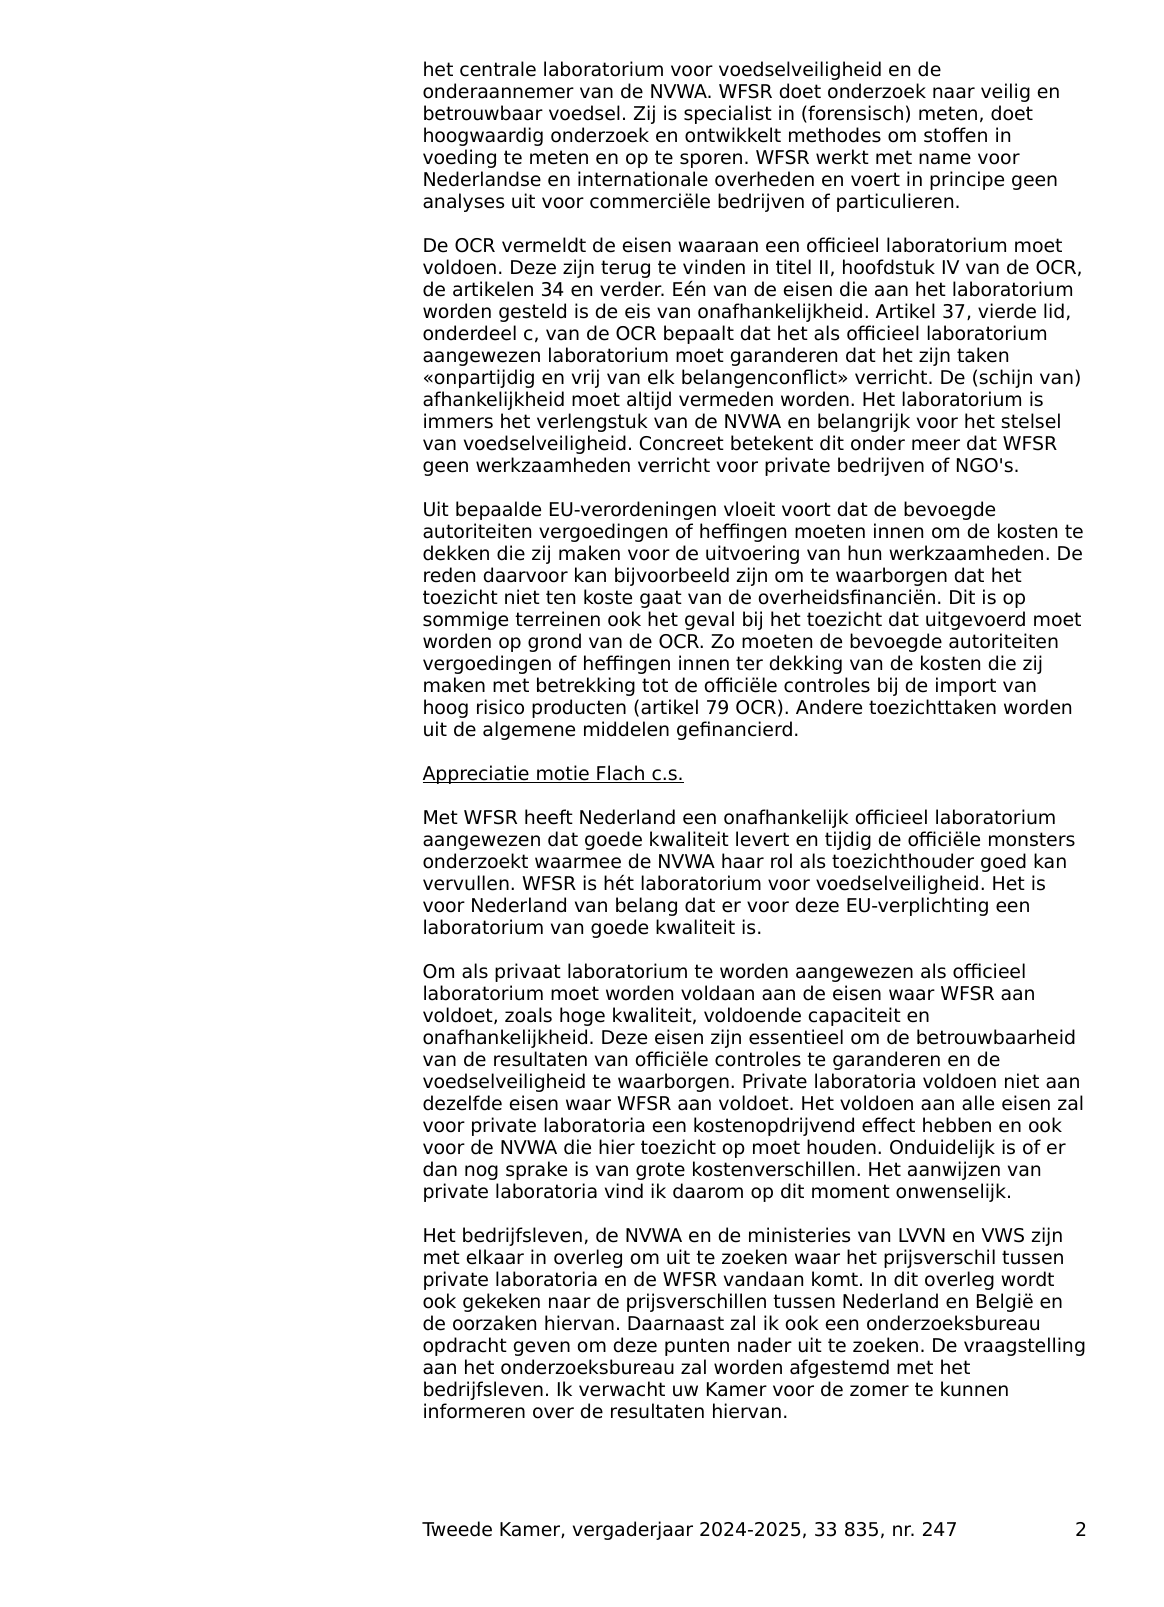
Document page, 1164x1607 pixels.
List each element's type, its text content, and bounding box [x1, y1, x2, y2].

text het centrale laboratorium voor voedselveiligheid en de onderaannemer van de NVWA. WFSR doet onderzoek naar veilig en betrouwbaar voedsel. Zij is specialist in (forensisch) meten, doet hoogwaardig onderzoek en ontwikkelt methodes om stoffen in voeding te meten en op te sporen. WFSR werkt met name voor Nederlandse en internationale overheden en voert in principe geen analyses uit voor commerciële bedrijven of particulieren. [422, 59, 1087, 213]
text Uit bepaalde EU-verordeningen vloeit voort dat de bevoegde autoriteiten vergoedingen of heffingen moeten innen om de kosten te dekken die zij maken voor de uitvoering van hun werkzaamheden. De reden daarvoor kan bijvoorbeeld zijn om te waarborgen dat het toezicht niet ten koste gaat van de overheidsfinanciën. Dit is op sommige terreinen ook het geval bij het toezicht dat uitgevoerd moet worden op grond van de OCR. Zo moeten de bevoegde autoriteiten vergoedingen of heffingen innen ter dekking van de kosten die zij maken met betrekking tot de officiële controles bij de import van hoog risico producten (artikel 79 OCR). Andere toezichttaken worden uit de algemene middelen gefinancierd. [422, 499, 1087, 741]
text Met WFSR heeft Nederland een onafhankelijk officieel laboratorium aangewezen dat goede kwaliteit levert en tijdig de officiële monsters onderzoekt waarmee de NVWA haar rol als toezichthouder goed kan vervullen. WFSR is hét laboratorium voor voedselveiligheid. Het is voor Nederland van belang dat er voor deze EU-verplichting een laboratorium van goede kwaliteit is. [422, 807, 1087, 939]
text Het bedrijfsleven, de NVWA en de ministeries van LVVN en VWS zijn met elkaar in overleg om uit te zoeken waar het prijsverschil tussen private laboratoria en de WFSR vandaan komt. In dit overleg wordt ook gekeken naar de prijsverschillen tussen Nederland en België en de oorzaken hiervan. Daarnaast zal ik ook een onderzoeksbureau opdracht geven om deze punten nader uit te zoeken. De vraagstelling aan het onderzoeksbureau zal worden afgestemd met het bedrijfsleven. Ik verwacht uw Kamer voor de zomer te kunnen informeren over de resultaten hiervan. [422, 1225, 1087, 1423]
text De OCR vermeldt de eisen waaraan een officieel laboratorium moet voldoen. Deze zijn terug te vinden in titel II, hoofdstuk IV van de OCR, de artikelen 34 en verder. Eén van de eisen die aan het laboratorium worden gesteld is de eis van onafhankelijkheid. Artikel 37, vierde lid, onderdeel c, van de OCR bepaalt dat het als officieel laboratorium aangewezen laboratorium moet garanderen dat het zijn taken «onpartijdig en vrij van elk belangenconflict» verricht. De (schijn van) afhankelijkheid moet altijd vermeden worden. Het laboratorium is immers het verlengstuk van de NVWA en belangrijk voor het stelsel van voedselveiligheid. Concreet betekent dit onder meer dat WFSR geen werkzaamheden verricht voor private bedrijven of NGO's. [422, 235, 1087, 477]
subtitle Appreciatie motie Flach c.s. [422, 763, 1087, 785]
text Om als privaat laboratorium te worden aangewezen als officieel laboratorium moet worden voldaan aan de eisen waar WFSR aan voldoet, zoals hoge kwaliteit, voldoende capaciteit en onafhankelijkheid. Deze eisen zijn essentieel om de betrouwbaarheid van de resultaten van officiële controles te garanderen en de voedselveiligheid te waarborgen. Private laboratoria voldoen niet aan dezelfde eisen waar WFSR aan voldoet. Het voldoen aan alle eisen zal voor private laboratoria een kostenopdrijvend effect hebben en ook voor de NVWA die hier toezicht op moet houden. Onduidelijk is of er dan nog sprake is van grote kostenverschillen. Het aanwijzen van private laboratoria vind ik daarom op dit moment onwenselijk. [422, 961, 1087, 1203]
